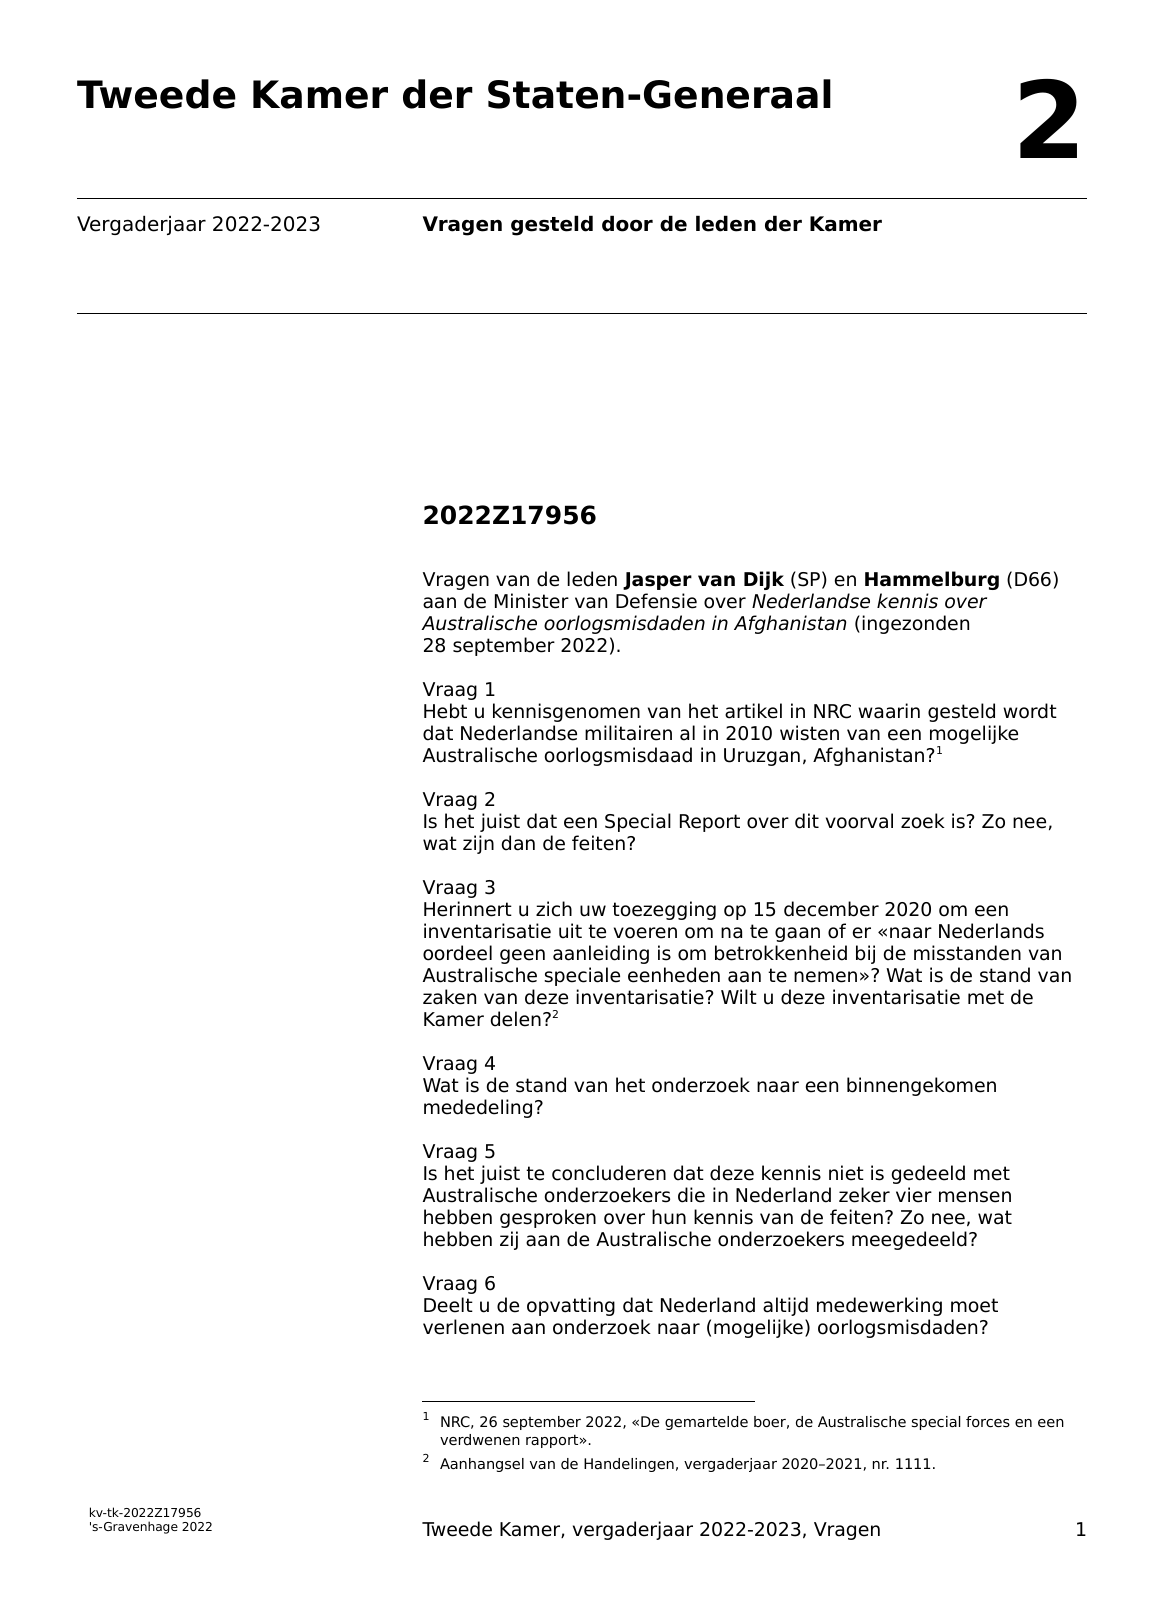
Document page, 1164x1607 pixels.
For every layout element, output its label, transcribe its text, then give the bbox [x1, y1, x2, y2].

text Vragen van de leden Jasper van Dijk (SP) en Hammelburg (D66) aan de Minister van Defensie over Nederlandse kennis over Australische oorlogsmisdaden in Afghanistan (ingezonden 28 september 2022). [422, 569, 1087, 657]
text 2022Z17956 [422, 501, 1087, 531]
table_header Tweede Kamer der Staten-Generaal [77, 59, 886, 198]
table_header 2 [886, 59, 1087, 198]
text Is het juist te concluderen dat deze kennis niet is gedeeld met Australische onderzoekers die in Nederland zeker vier mensen hebben gesproken over hun kennis van de feiten? Zo nee, wat hebben zij aan de Australische onderzoekers meegedeeld? [422, 1163, 1087, 1251]
text Aanhangsel van de Handelingen, vergaderjaar 2020–2021, nr. 1111. [422, 1452, 1087, 1474]
text Deelt u de opvatting dat Nederland altijd medewerking moet verlenen aan onderzoek naar (mogelijke) oorlogsmisdaden? [422, 1295, 1087, 1339]
text Vraag 2 [422, 789, 1087, 811]
text Vraag 3 [422, 877, 1087, 899]
text NRC, 26 september 2022, «De gemartelde boer, de Australische special forces en een verdwenen rapport». [422, 1410, 1087, 1449]
table_cell Vergaderjaar 2022-2023 [77, 199, 422, 313]
text Wat is de stand van het onderzoek naar een binnengekomen mededeling? [422, 1075, 1087, 1119]
text Vraag 6 [422, 1273, 1087, 1295]
text kv-tk-2022Z17956 [88, 1506, 323, 1520]
text 's-Gravenhage 2022 [88, 1520, 323, 1534]
text Herinnert u zich uw toezegging op 15 december 2020 om een inventarisatie uit te voeren om na te gaan of er «naar Nederlands oordeel geen aanleiding is om betrokkenheid bij de misstanden van Australische speciale eenheden aan te nemen»? Wat is de stand van zaken van deze inventarisatie? Wilt u deze inventarisatie met de Kamer delen? [422, 899, 1087, 1031]
text Hebt u kennisgenomen van het artikel in NRC waarin gesteld wordt dat Nederlandse militairen al in 2010 wisten van een mogelijke Australische oorlogsmisdaad in Uruzgan, Afghanistan? [422, 701, 1087, 767]
text Vraag 5 [422, 1141, 1087, 1163]
table_cell Vragen gesteld door de leden der Kamer [422, 199, 1087, 313]
text Vraag 4 [422, 1053, 1087, 1075]
text Is het juist dat een Special Report over dit voorval zoek is? Zo nee, wat zijn dan de feiten? [422, 811, 1087, 855]
text Vraag 1 [422, 679, 1087, 701]
